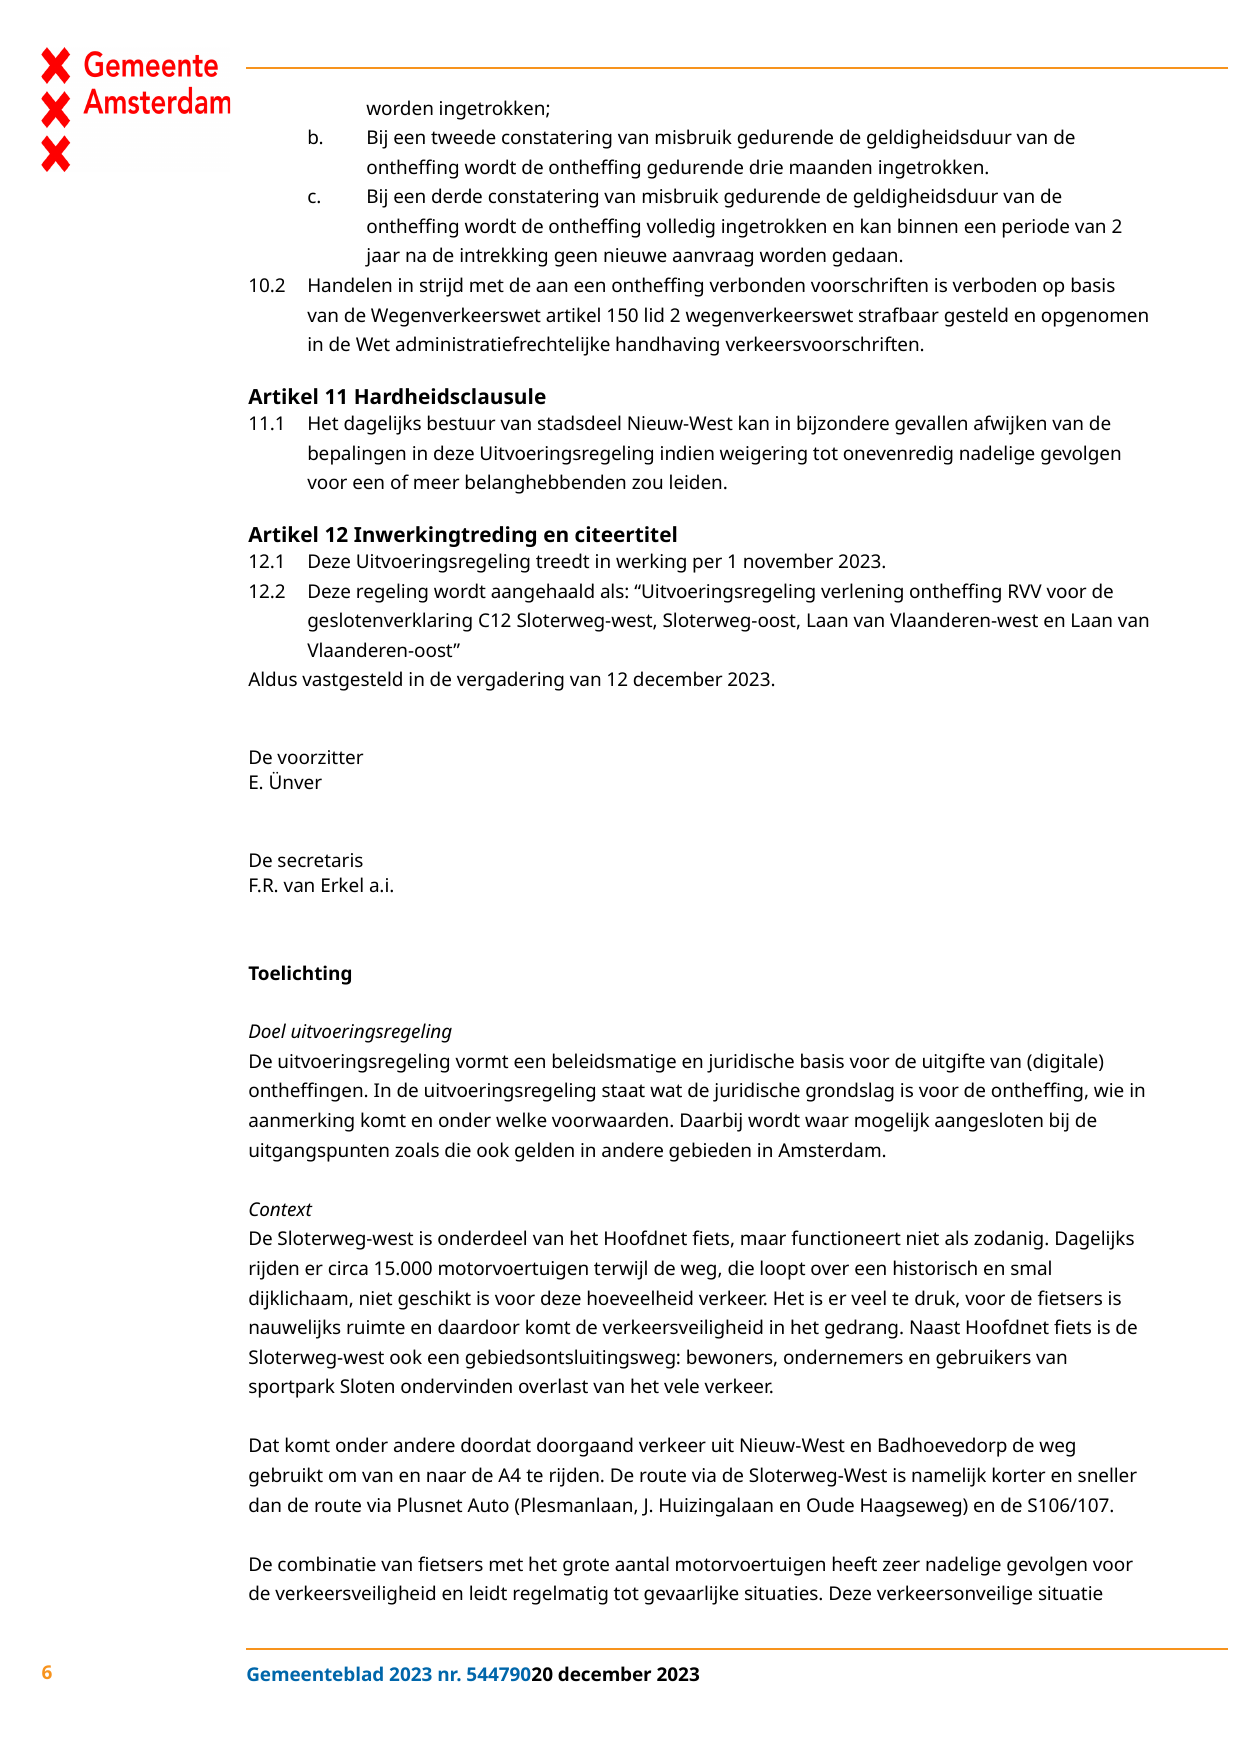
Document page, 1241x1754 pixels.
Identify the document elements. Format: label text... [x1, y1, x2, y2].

text Artikel 12 Inwerkingtreding en citeertitel [248, 520, 1152, 548]
list Handelen in strijd met de aan een ontheffing verbonden voorschriften is verboden op basis van de Wegenverkeerswet artikel 150 lid 2 wegenverkeerswet strafbaar gesteld en opgenomen in de Wet administratiefrechtelijke handhaving verkeersvoorschriften. [248, 272, 1152, 357]
text De Sloterweg-west is onderdeel van het Hoofdnet fiets, maar functioneert niet als zodanig. Dagelijks rijden er circa 15.000 motorvoertuigen terwijl de weg, die loopt over een historisch en smal dijklichaam, niet geschikt is voor deze hoeveelheid verkeer. Het is er veel te druk, voor de fietsers is nauwelijks ruimte en daardoor komt de verkeersveiligheid in het gedrang. Naast Hoofdnet fiets is de Sloterweg-west ook een gebiedsontsluitingsweg: bewoners, ondernemers en gebruikers van sportpark Sloten ondervinden overlast van het vele verkeer. [248, 1226, 1152, 1399]
text Doel uitvoeringsregeling [248, 1018, 1152, 1044]
text F.R. van Erkel a.i. [248, 872, 1152, 898]
text De combinatie van fietsers met het grote aantal motorvoertuigen heeft zeer nadelige gevolgen voor de verkeersveiligheid en leidt regelmatig tot gevaarlijke situaties. Deze verkeersonveilige situatie [248, 1551, 1152, 1606]
text E. Ünver [248, 769, 1152, 795]
picture [41, 47, 231, 172]
text Dat komt onder andere doordat doorgaand verkeer uit Nieuw-West en Badhoevedorp de weg gebruikt om van en naar de A4 te rijden. De route via de Sloterweg-West is namelijk korter en sneller dan de route via Plusnet Auto (Plesmanlaan, J. Huizingalaan en Oude Haagseweg) en de S106/107. [248, 1433, 1152, 1518]
text Toelichting [248, 950, 1152, 989]
text De secretaris [248, 847, 1152, 872]
text Artikel 11 Hardheidsclausule [248, 382, 1152, 410]
list Het dagelijks bestuur van stadsdeel Nieuw-West kan in bijzondere gevallen afwijken van de bepalingen in deze Uitvoeringsregeling indien weigering tot onevenredig nadelige gevolgen voor een of meer belanghebbenden zou leiden. [248, 410, 1152, 495]
list worden ingetrokken; [307, 95, 1152, 121]
list Bij een derde constatering van misbruik gedurende de geldigheidsduur van de ontheffing wordt de ontheffing volledig ingetrokken en kan binnen een periode van 2 jaar na de intrekking geen nieuwe aanvraag worden gedaan. [307, 183, 1152, 268]
list Bij een tweede constatering van misbruik gedurende de geldigheidsduur van de ontheffing wordt de ontheffing gedurende drie maanden ingetrokken. [307, 124, 1152, 180]
text Aldus vastgesteld in de vergadering van 12 december 2023. [248, 667, 1152, 692]
text De voorzitter [248, 744, 1152, 769]
text Context [248, 1196, 1152, 1222]
list Deze regeling wordt aangehaald als: “Uitvoeringsregeling verlening ontheffing RVV voor de geslotenverklaring C12 Sloterweg-west, Sloterweg-oost, Laan van Vlaanderen-west en Laan van Vlaanderen-oost” [248, 578, 1152, 663]
list Deze Uitvoeringsregeling treedt in werking per 1 november 2023. [248, 548, 1152, 574]
text De uitvoeringsregeling vormt een beleidsmatige en juridische basis voor de uitgifte van (digitale) ontheffingen. In de uitvoeringsregeling staat wat de juridische grondslag is voor de ontheffing, wie in aanmerking komt en onder welke voorwaarden. Daarbij wordt waar mogelijk aangesloten bij de uitgangspunten zoals die ook gelden in andere gebieden in Amsterdam. [248, 1048, 1152, 1163]
